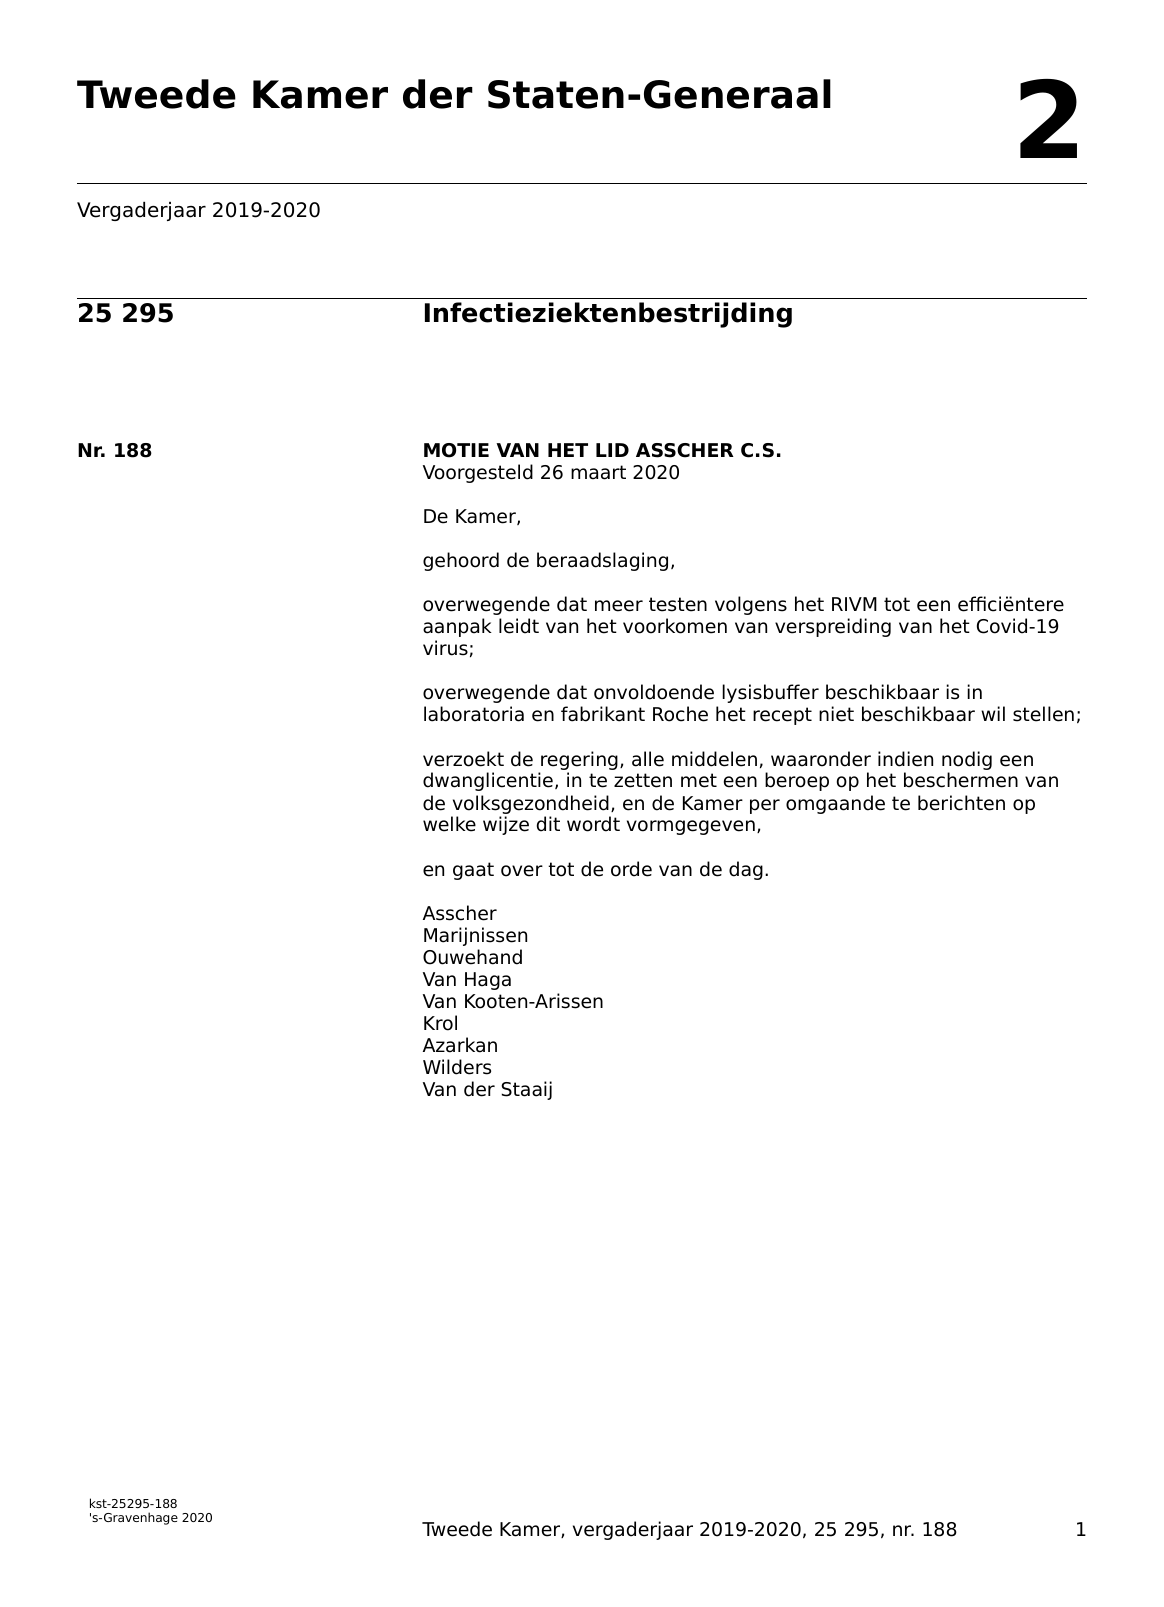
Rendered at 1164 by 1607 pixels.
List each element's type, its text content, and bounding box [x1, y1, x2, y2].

text Marijnissen [422, 925, 1087, 947]
text Van der Staaij [422, 1078, 1087, 1101]
text Van Kooten-Arissen [422, 991, 1087, 1013]
table_header 2 [886, 59, 1087, 183]
text overwegende dat onvoldoende lysisbuffer beschikbaar is in laboratoria en fabrikant Roche het recept niet beschikbaar wil stellen; [422, 682, 1087, 726]
text verzoekt de regering, alle middelen, waaronder indien nodig een dwanglicentie, in te zetten met een beroep op het beschermen van de volksgezondheid, en de Kamer per omgaande te berichten op welke wijze dit wordt vormgegeven, [422, 748, 1087, 836]
text Ouwehand [422, 947, 1087, 969]
text kst-25295-188 [88, 1497, 323, 1511]
text Van Haga [422, 969, 1087, 991]
text Azarkan [422, 1034, 1087, 1057]
text 's-Gravenhage 2020 [88, 1511, 323, 1525]
text Asscher [422, 903, 1087, 925]
subtitle 25 295 Infectieziektenbestrijding [77, 299, 1087, 329]
text Wilders [422, 1057, 1087, 1078]
text gehoord de beraadslaging, [422, 550, 1087, 572]
subtitle Nr. 188 MOTIE VAN HET LID ASSCHER C.S. [77, 440, 1087, 462]
text Voorgesteld 26 maart 2020 [422, 462, 1087, 484]
text en gaat over tot de orde van de dag. [422, 858, 1087, 881]
text De Kamer, [422, 506, 1087, 528]
table_header Tweede Kamer der Staten-Generaal [77, 59, 886, 183]
text overwegende dat meer testen volgens het RIVM tot een efficiëntere aanpak leidt van het voorkomen van verspreiding van het Covid-19 virus; [422, 594, 1087, 660]
table_cell Vergaderjaar 2019-2020 [77, 184, 1087, 298]
text Krol [422, 1013, 1087, 1034]
